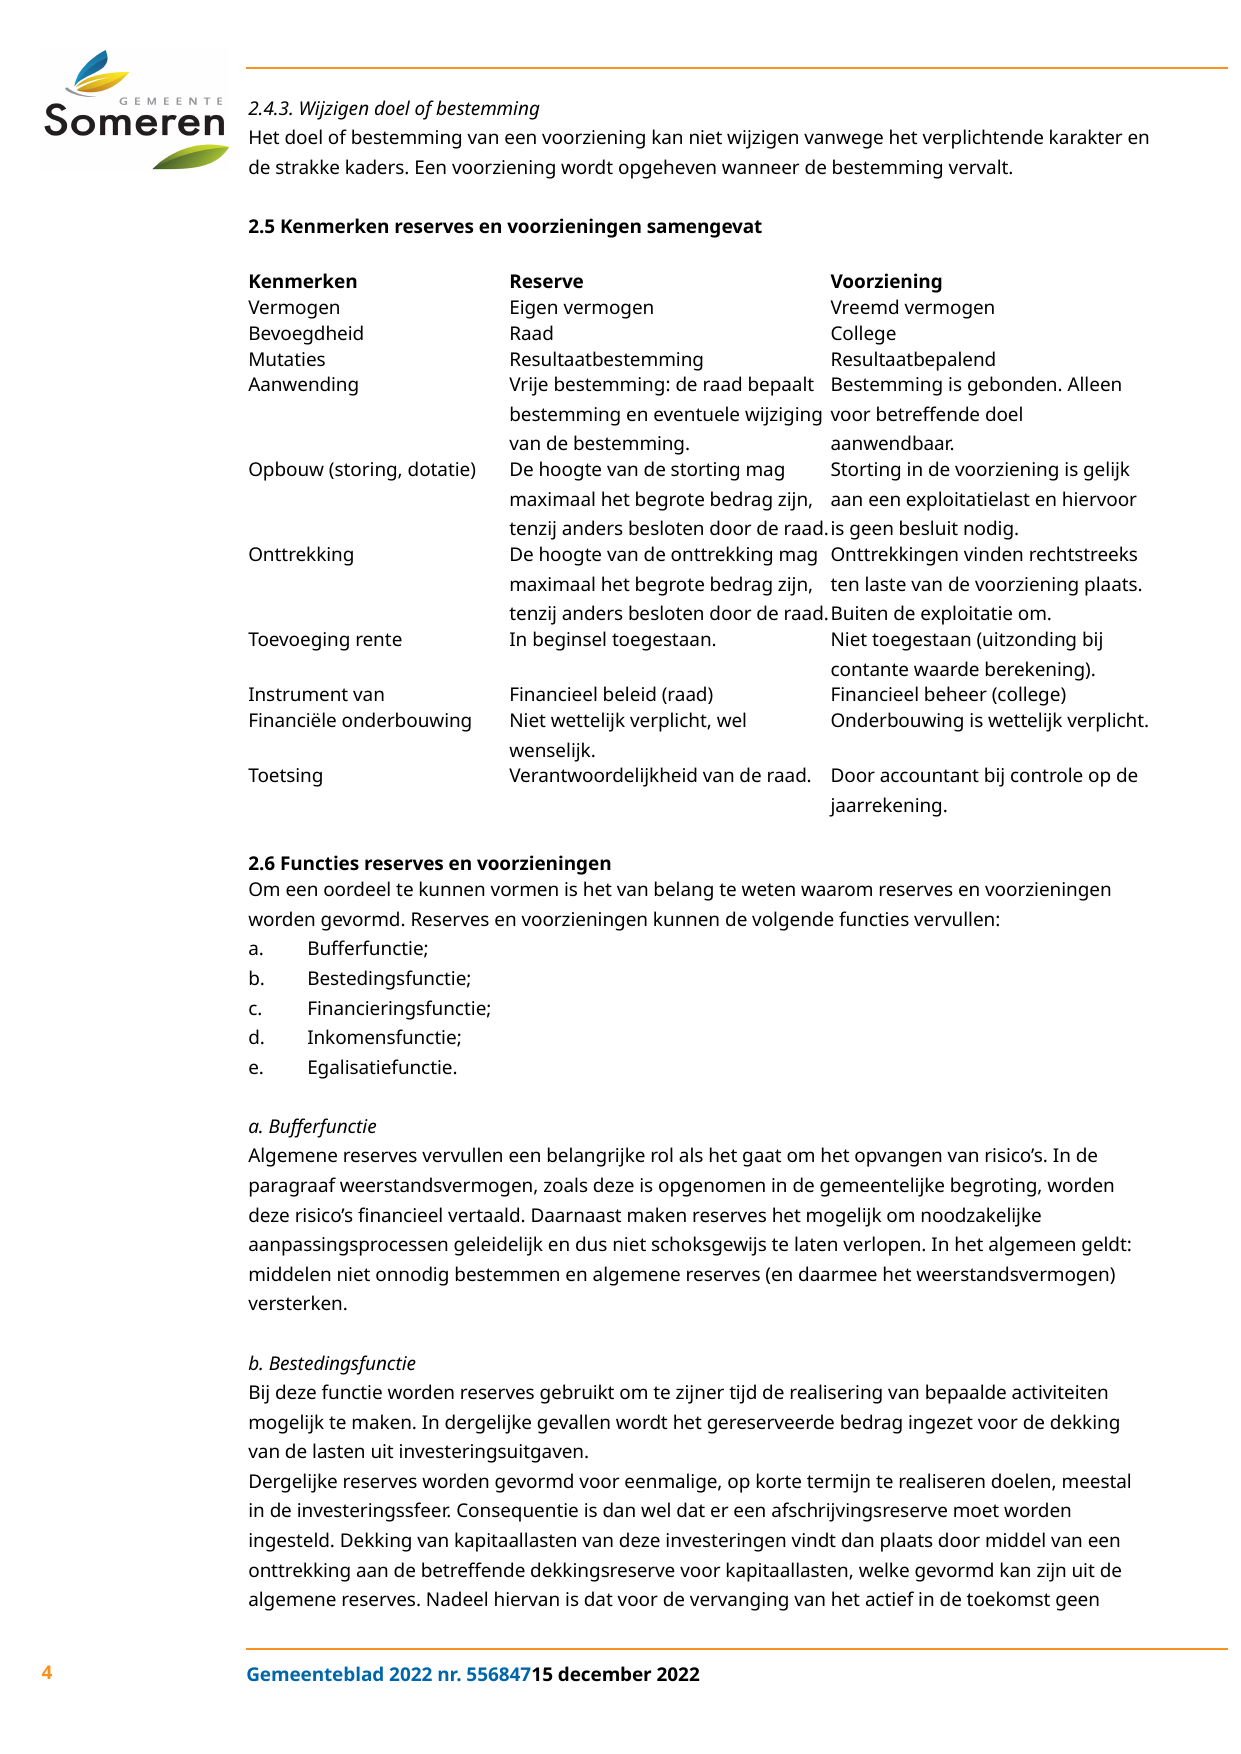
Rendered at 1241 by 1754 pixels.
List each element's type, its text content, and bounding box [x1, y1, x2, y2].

table_cell Eigen vermogen [509, 294, 830, 320]
table_cell Instrument van [248, 681, 509, 707]
list Bestedingsfunctie; [248, 965, 1152, 991]
table_cell Opbouw (storing, dotatie) [248, 456, 509, 541]
list Financieringsfunctie; [248, 995, 1152, 1020]
table_cell Niet wettelijk verplicht, wel wenselijk. [509, 707, 830, 762]
text b. Bestedingsfunctie [248, 1350, 1152, 1375]
text Algemene reserves vervullen een belangrijke rol als het gaat om het opvangen van risico’s. In de paragraaf weerstandsvermogen, zoals deze is opgenomen in de gemeentelijke begroting, worden deze risico’s financieel vertaald. Daarnaast maken reserves het mogelijk om noodzakelijke aanpassingsprocessen geleidelijk en dus niet schoksgewijs te laten verlopen. In het algemeen geldt: middelen niet onnodig bestemmen en algemene reserves (en daarmee het weerstandsvermogen) versterken. [248, 1143, 1152, 1316]
picture [41, 47, 231, 172]
table_cell Door accountant bij controle op de jaarrekening. [830, 763, 1152, 818]
table_cell Aanwending [248, 371, 509, 456]
table_cell College [830, 320, 1152, 346]
table_cell Onderbouwing is wettelijk verplicht. [830, 707, 1152, 762]
list Inkomensfunctie; [248, 1024, 1152, 1050]
text 2.4.3. Wijzigen doel of bestemming [248, 95, 1152, 121]
table_cell Vrije bestemming: de raad bepaalt bestemming en eventuele wijziging van de bestemming. [509, 371, 830, 456]
table_cell De hoogte van de storting mag maximaal het begrote bedrag zijn, tenzij anders besloten door de raad. [509, 456, 830, 541]
text Bij deze functie worden reserves gebruikt om te zijner tijd de realisering van bepaalde activiteiten mogelijk te maken. In dergelijke gevallen wordt het gereserveerde bedrag ingezet voor de dekking van de lasten uit investeringsuitgaven. [248, 1379, 1152, 1464]
table_cell Financieel beleid (raad) [509, 681, 830, 707]
table_header Reserve [509, 269, 830, 294]
table_cell Raad [509, 320, 830, 346]
text Het doel of bestemming van een voorziening kan niet wijzigen vanwege het verplichtende karakter en de strakke kaders. Een voorziening wordt opgeheven wanneer de bestemming vervalt. [248, 124, 1152, 180]
list Egalisatiefunctie. [248, 1054, 1152, 1079]
text Om een oordeel te kunnen vormen is het van belang te weten waarom reserves en voorzieningen worden gevormd. Reserves en voorzieningen kunnen de volgende functies vervullen: [248, 876, 1152, 932]
table_cell Vermogen [248, 294, 509, 320]
table_cell Bevoegdheid [248, 320, 509, 346]
table_cell Bestemming is gebonden. Alleen voor betreffende doel aanwendbaar. [830, 371, 1152, 456]
table_cell Onttrekking [248, 541, 509, 626]
table_cell Storting in de voorziening is gelijk aan een exploitatielast en hiervoor is geen besluit nodig. [830, 456, 1152, 541]
table_cell Verantwoordelijkheid van de raad. [509, 763, 830, 818]
table_cell Onttrekkingen vinden rechtstreeks ten laste van de voorziening plaats. Buiten de exploitatie om. [830, 541, 1152, 626]
text 2.6 Functies reserves en voorzieningen [248, 851, 1152, 876]
text Dergelijke reserves worden gevormd voor eenmalige, op korte termijn te realiseren doelen, meestal in de investeringssfeer. Consequentie is dan wel dat er een afschrijvingsreserve moet worden ingesteld. Dekking van kapitaallasten van deze investeringen vindt dan plaats door middel van een onttrekking aan de betreffende dekkingsreserve voor kapitaallasten, welke gevormd kan zijn uit de algemene reserves. Nadeel hiervan is dat voor de vervanging van het actief in de toekomst geen [248, 1468, 1152, 1612]
table_cell Resultaatbestemming [509, 346, 830, 371]
table_cell Toetsing [248, 763, 509, 818]
table_cell Toevoeging rente [248, 626, 509, 681]
table_cell Niet toegestaan (uitzonding bij contante waarde berekening). [830, 626, 1152, 681]
table_cell In beginsel toegestaan. [509, 626, 830, 681]
table_cell Financiële onderbouwing [248, 707, 509, 762]
table_header Kenmerken [248, 269, 509, 294]
text a. Bufferfunctie [248, 1113, 1152, 1139]
table_cell Resultaatbepalend [830, 346, 1152, 371]
table_cell Financieel beheer (college) [830, 681, 1152, 707]
table_cell De hoogte van de onttrekking mag maximaal het begrote bedrag zijn, tenzij anders besloten door de raad. [509, 541, 830, 626]
table_cell Vreemd vermogen [830, 294, 1152, 320]
table_cell Mutaties [248, 346, 509, 371]
text 2.5 Kenmerken reserves en voorzieningen samengevat [248, 213, 1152, 239]
list Bufferfunctie; [248, 936, 1152, 961]
table_header Voorziening [830, 269, 1152, 294]
